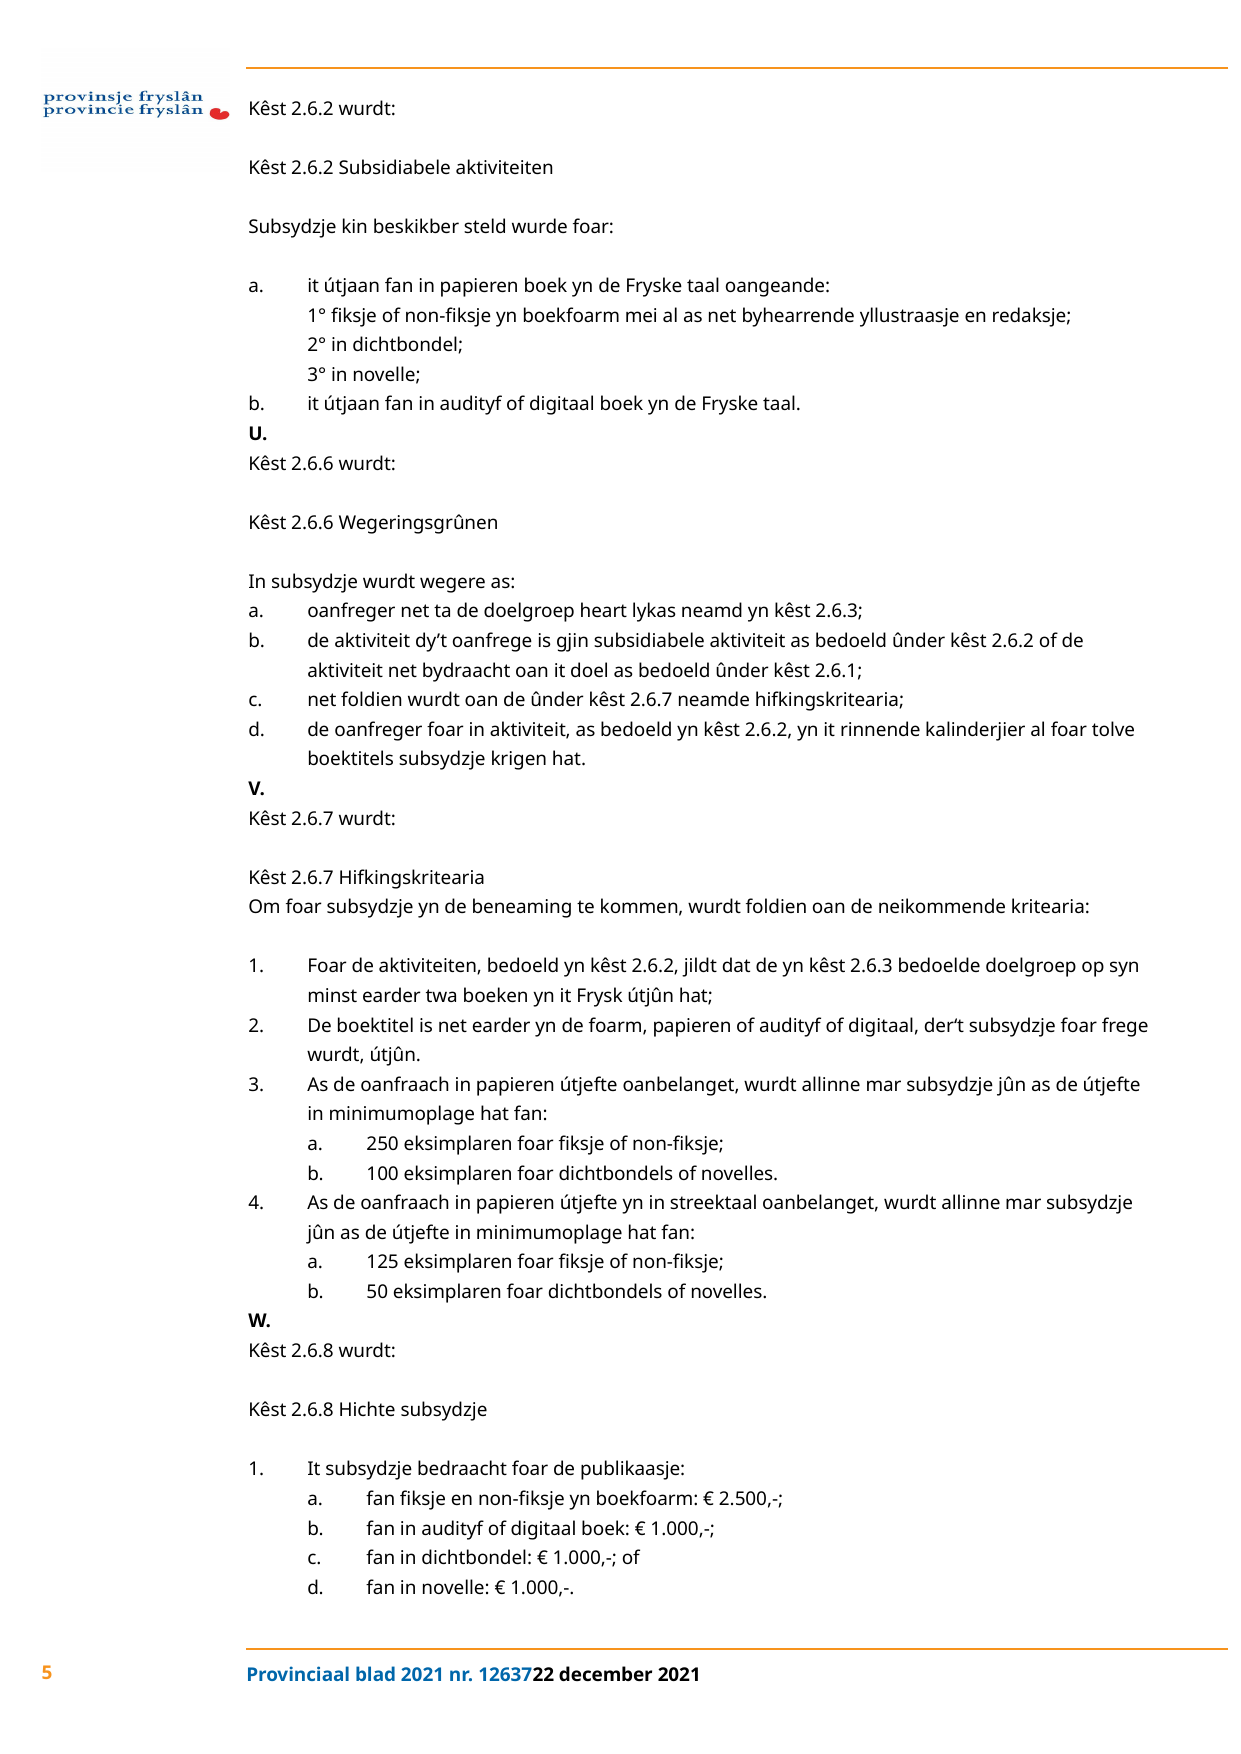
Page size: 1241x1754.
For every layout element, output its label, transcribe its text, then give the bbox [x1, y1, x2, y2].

list de aktiviteit dy’t oanfrege is gjin subsidiabele aktiviteit as bedoeld ûnder kêst 2.6.2 of de aktiviteit net bydraacht oan it doel as bedoeld ûnder kêst 2.6.1; [248, 627, 1152, 683]
list 50 eksimplaren foar dichtbondels of novelles. [307, 1278, 1152, 1304]
list As de oanfraach in papieren útjefte yn in streektaal oanbelanget, wurdt allinne mar subsydzje jûn as de útjefte in minimumoplage hat fan: [248, 1189, 1152, 1245]
list it útjaan fan in papieren boek yn de Fryske taal oangeande: [248, 272, 1152, 298]
text Subsydzje kin beskikber steld wurde foar: [248, 213, 1152, 239]
list It subsydzje bedraacht foar de publikaasje: [248, 1456, 1152, 1481]
list net foldien wurdt oan de ûnder kêst 2.6.7 neamde hifkingskritearia; [248, 686, 1152, 712]
text Om foar subsydzje yn de beneaming te kommen, wurdt foldien oan de neikommende kritearia: [248, 893, 1152, 919]
list 1° fiksje of non-fiksje yn boekfoarm mei al as net byhearrende yllustraasje en redaksje; [248, 302, 1152, 328]
list fan in novelle: € 1.000,-. [307, 1574, 1152, 1600]
text Kêst 2.6.7 Hifkingskritearia [248, 864, 1152, 890]
list 2° in dichtbondel; [248, 331, 1152, 357]
list oanfreger net ta de doelgroep heart lykas neamd yn kêst 2.6.3; [248, 598, 1152, 623]
list fan in dichtbondel: € 1.000,-; of [307, 1544, 1152, 1570]
list Foar de aktiviteiten, bedoeld yn kêst 2.6.2, jildt dat de yn kêst 2.6.3 bedoelde doelgroep op syn minst earder twa boeken yn it Frysk útjûn hat; [248, 953, 1152, 1008]
list de oanfreger foar in aktiviteit, as bedoeld yn kêst 2.6.2, yn it rinnende kalinderjier al foar tolve boektitels subsydzje krigen hat. [248, 716, 1152, 771]
text W. [248, 1308, 1152, 1333]
text Kêst 2.6.6 Wegeringsgrûnen [248, 509, 1152, 535]
list De boektitel is net earder yn de foarm, papieren of audityf of digitaal, der‘t subsydzje foar frege wurdt, útjûn. [248, 1012, 1152, 1067]
text V. [248, 775, 1152, 801]
list 250 eksimplaren foar fiksje of non-fiksje; [307, 1130, 1152, 1156]
text U. [248, 420, 1152, 446]
text Kêst 2.6.6 wurdt: [248, 450, 1152, 476]
list it útjaan fan in audityf of digitaal boek yn de Fryske taal. [248, 391, 1152, 416]
picture [41, 47, 231, 172]
text Kêst 2.6.8 wurdt: [248, 1337, 1152, 1363]
list 3° in novelle; [248, 361, 1152, 387]
text Kêst 2.6.2 Subsidiabele aktiviteiten [248, 154, 1152, 180]
text In subsydzje wurdt wegere as: [248, 568, 1152, 594]
text Kêst 2.6.8 Hichte subsydzje [248, 1396, 1152, 1422]
list 125 eksimplaren foar fiksje of non-fiksje; [307, 1248, 1152, 1274]
list 100 eksimplaren foar dichtbondels of novelles. [307, 1160, 1152, 1186]
list fan in audityf of digitaal boek: € 1.000,-; [307, 1515, 1152, 1541]
list As de oanfraach in papieren útjefte oanbelanget, wurdt allinne mar subsydzje jûn as de útjefte in minimumoplage hat fan: [248, 1071, 1152, 1126]
text Kêst 2.6.7 wurdt: [248, 805, 1152, 831]
list fan fiksje en non-fiksje yn boekfoarm: € 2.500,-; [307, 1485, 1152, 1511]
text Kêst 2.6.2 wurdt: [248, 95, 1152, 121]
